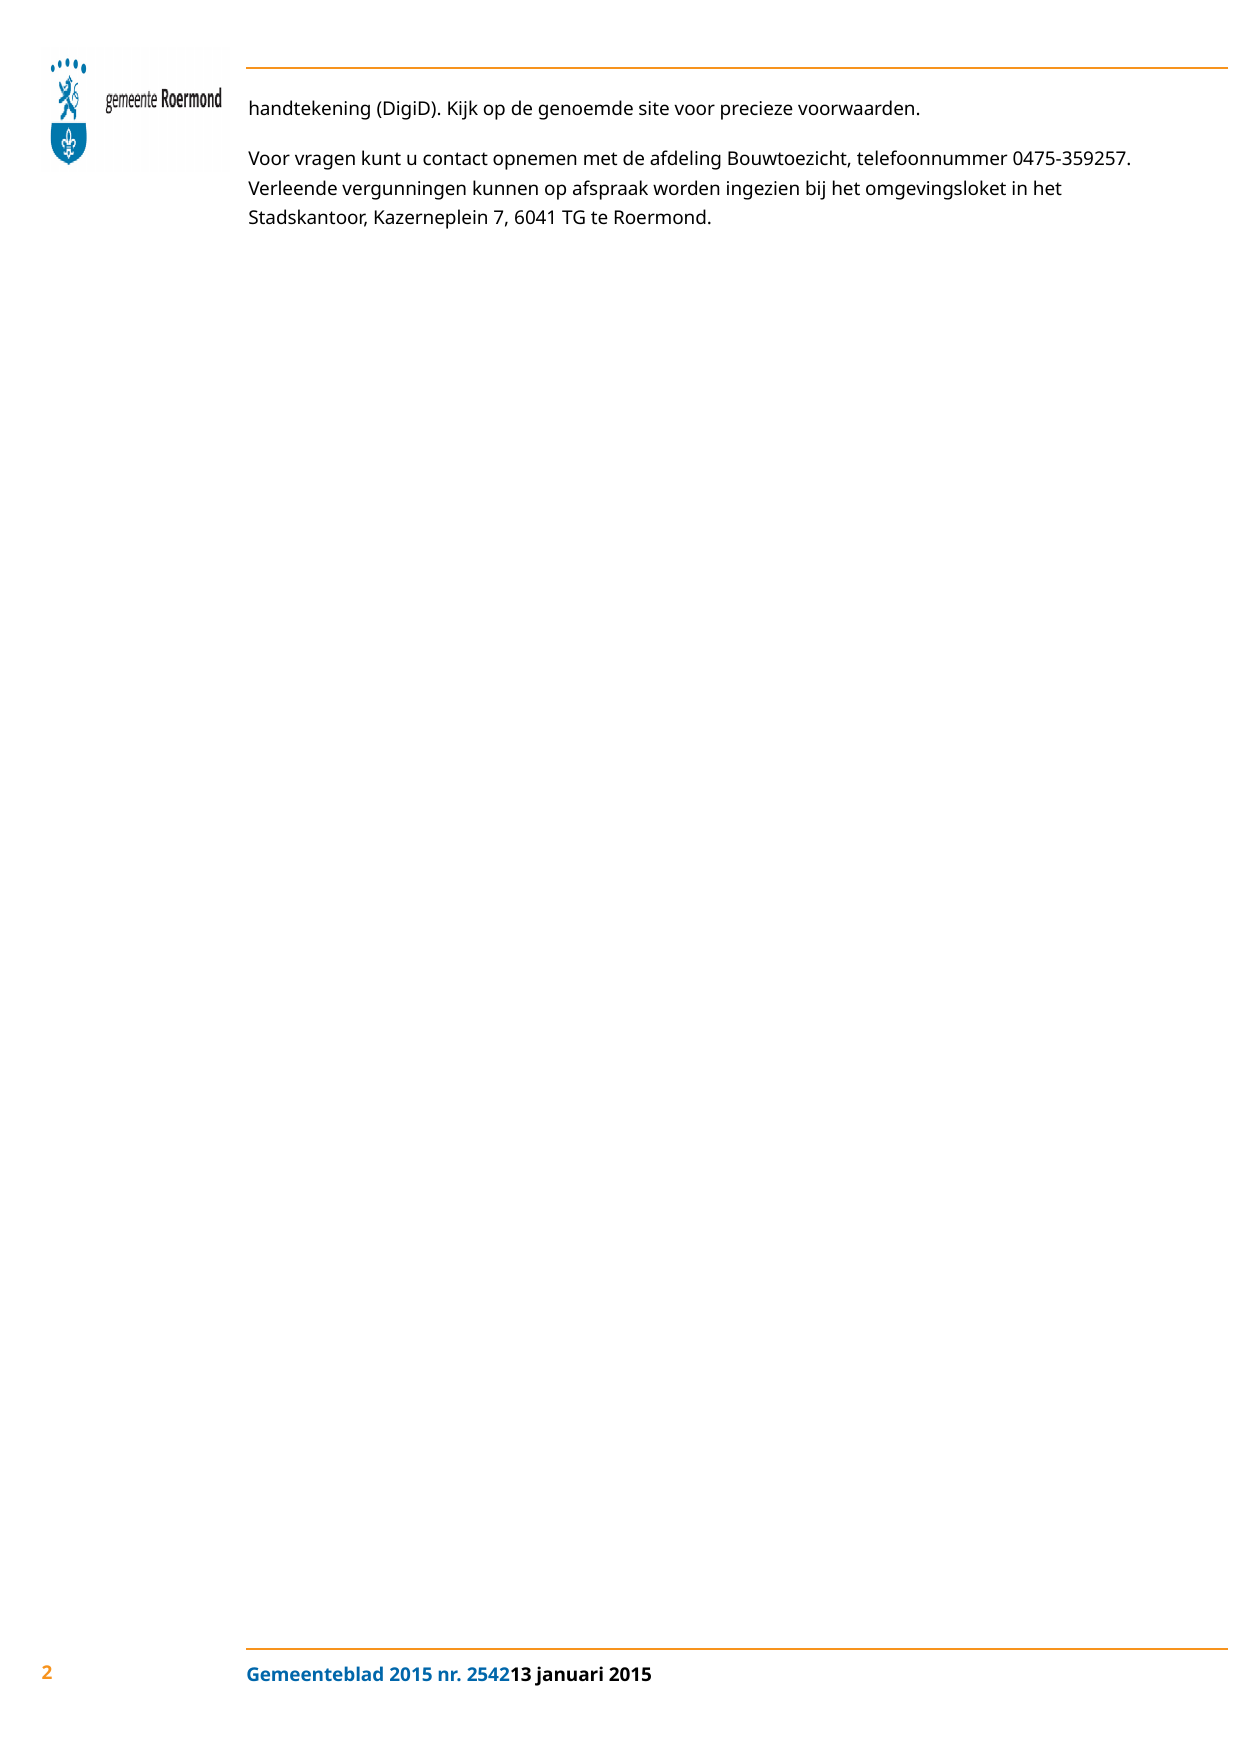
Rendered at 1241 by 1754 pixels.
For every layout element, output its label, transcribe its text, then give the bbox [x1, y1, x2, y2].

picture [41, 47, 231, 172]
text Voor vragen kunt u contact opnemen met de afdeling Bouwtoezicht, telefoonnummer 0475-359257. Verleende vergunningen kunnen op afspraak worden ingezien bij het omgevingsloket in het Stadskantoor, Kazerneplein 7, 6041 TG te Roermond. [248, 145, 1152, 230]
text handtekening (DigiD). Kijk op de genoemde site voor precieze voorwaarden. [248, 95, 1152, 121]
